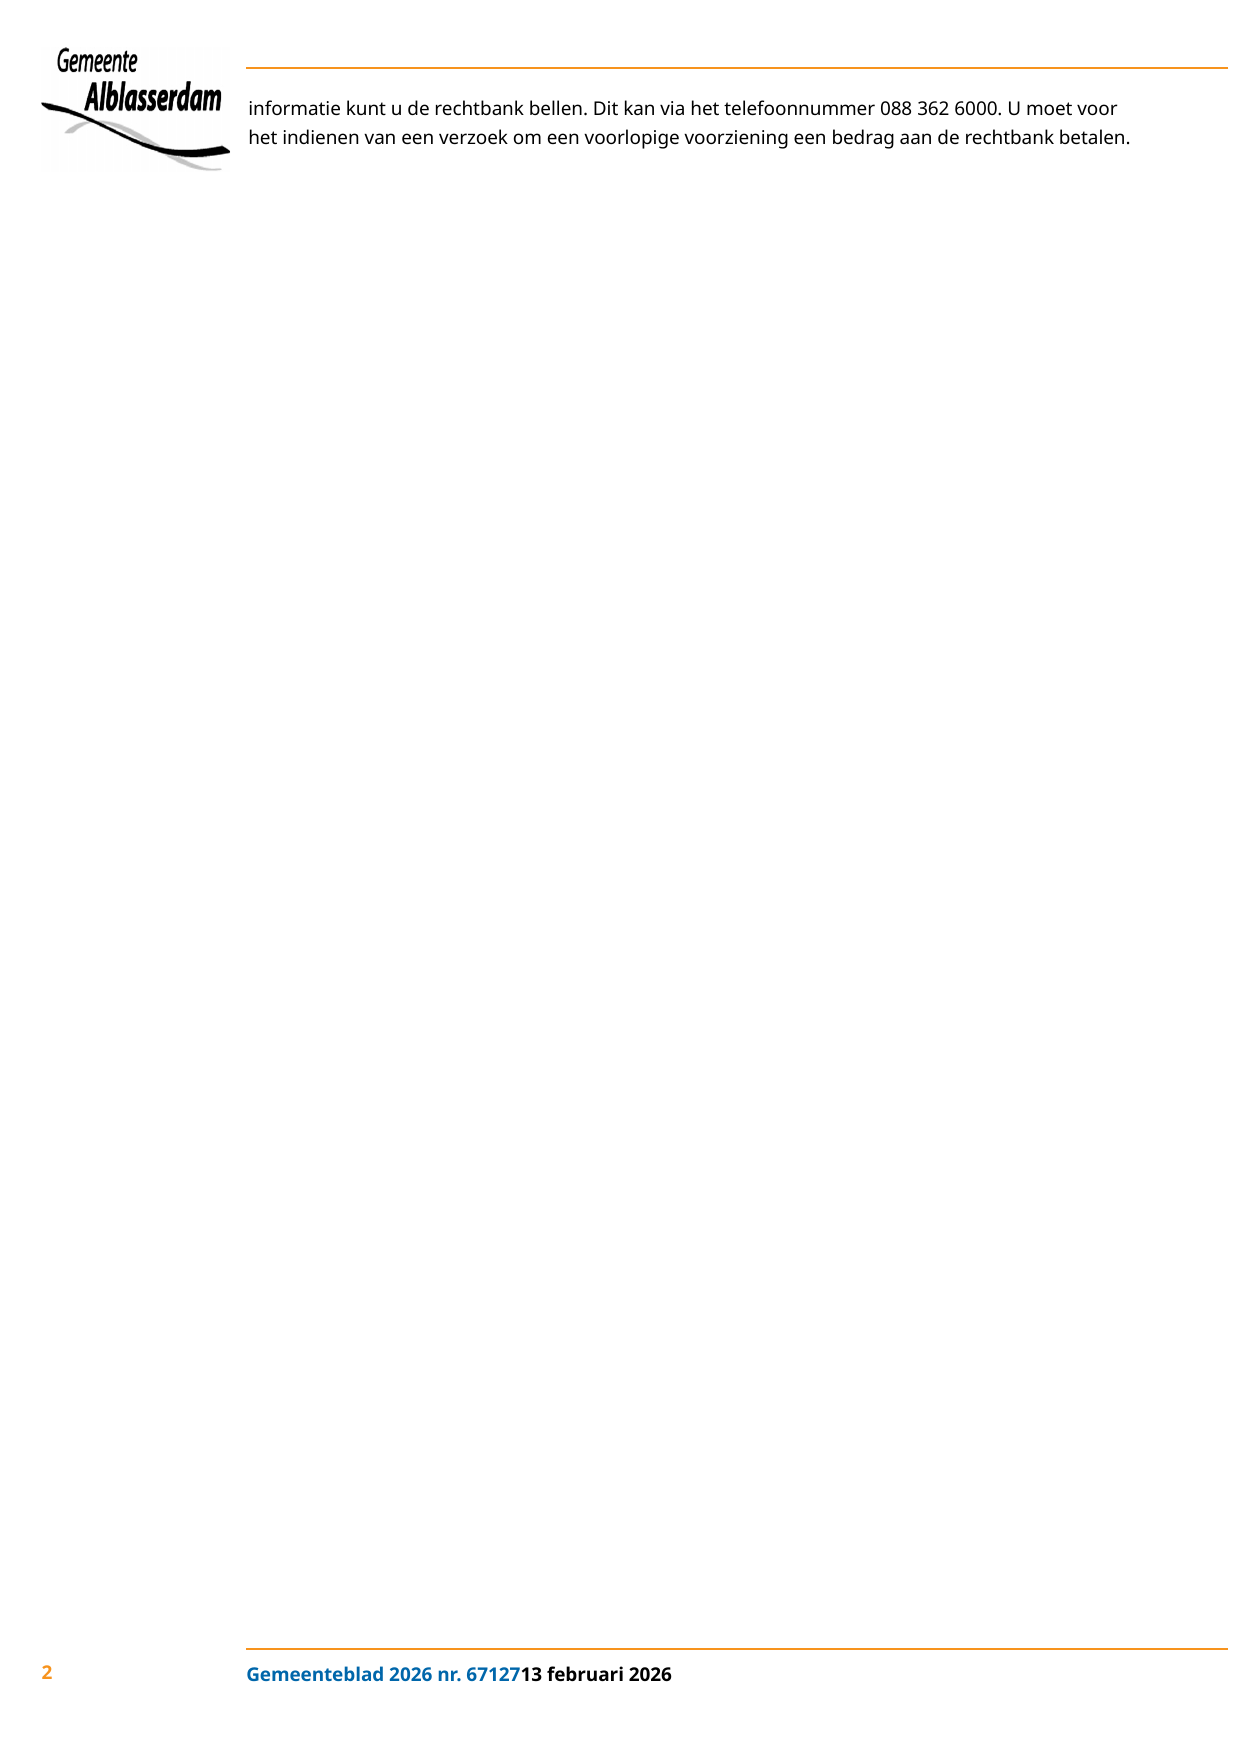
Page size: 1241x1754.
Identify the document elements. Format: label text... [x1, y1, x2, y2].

text informatie kunt u de rechtbank bellen. Dit kan via het telefoonnummer 088 362 6000. U moet voor het indienen van een verzoek om een voorlopige voorziening een bedrag aan de rechtbank betalen. [248, 95, 1152, 150]
picture [41, 47, 231, 172]
